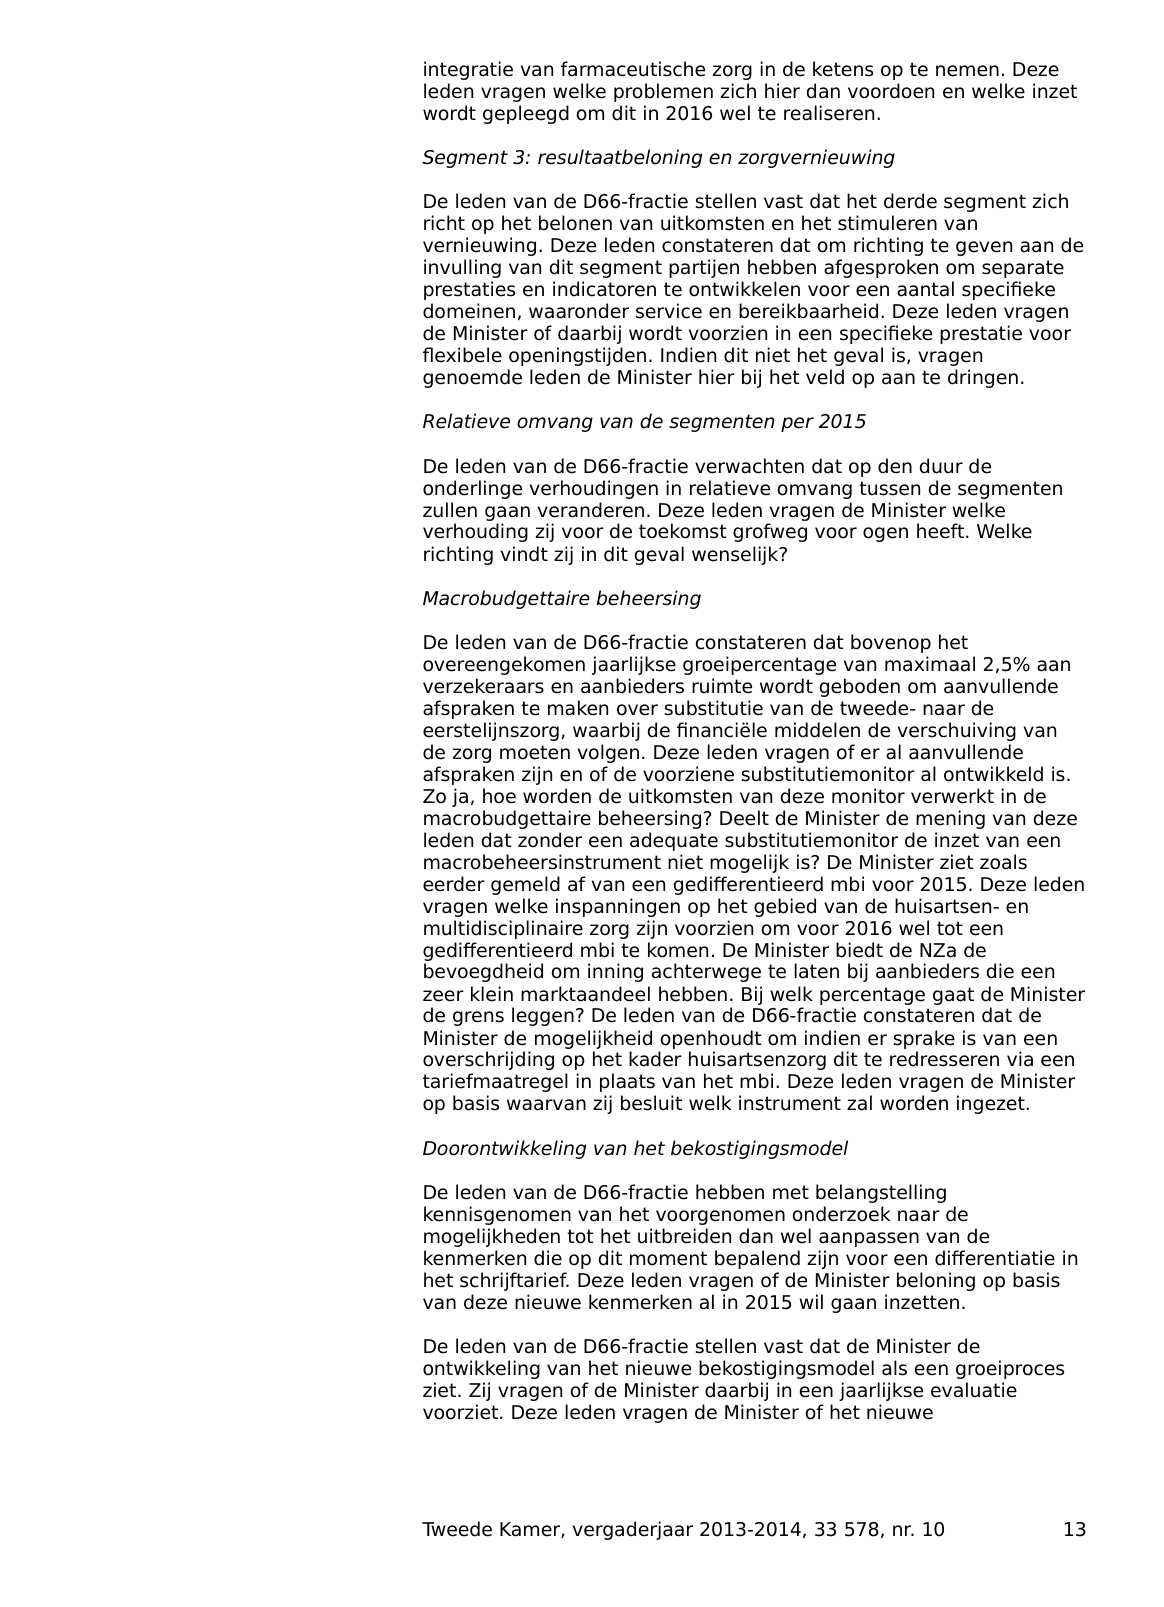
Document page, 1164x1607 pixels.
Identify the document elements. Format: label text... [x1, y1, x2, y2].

text integratie van farmaceutische zorg in de ketens op te nemen. Deze leden vragen welke problemen zich hier dan voordoen en welke inzet wordt gepleegd om dit in 2016 wel te realiseren. [422, 59, 1087, 125]
text De leden van de D66-fractie constateren dat bovenop het overeengekomen jaarlijkse groeipercentage van maximaal 2,5% aan verzekeraars en aanbieders ruimte wordt geboden om aanvullende afspraken te maken over substitutie van de tweede- naar de eerstelijnszorg, waarbij de financiële middelen de verschuiving van de zorg moeten volgen. Deze leden vragen of er al aanvullende afspraken zijn en of de voorziene substitutiemonitor al ontwikkeld is. Zo ja, hoe worden de uitkomsten van deze monitor verwerkt in de macrobudgettaire beheersing? Deelt de Minister de mening van deze leden dat zonder een adequate substitutiemonitor de inzet van een macrobeheersinstrument niet mogelijk is? De Minister ziet zoals eerder gemeld af van een gedifferentieerd mbi voor 2015. Deze leden vragen welke inspanningen op het gebied van de huisartsen- en multidisciplinaire zorg zijn voorzien om voor 2016 wel tot een gedifferentieerd mbi te komen. De Minister biedt de NZa de bevoegdheid om inning achterwege te laten bij aanbieders die een zeer klein marktaandeel hebben. Bij welk percentage gaat de Minister de grens leggen? De leden van de D66-fractie constateren dat de Minister de mogelijkheid openhoudt om indien er sprake is van een overschrijding op het kader huisartsenzorg dit te redresseren via een tariefmaatregel in plaats van het mbi. Deze leden vragen de Minister op basis waarvan zij besluit welk instrument zal worden ingezet. [422, 632, 1087, 1115]
text De leden van de D66-fractie stellen vast dat het derde segment zich richt op het belonen van uitkomsten en het stimuleren van vernieuwing. Deze leden constateren dat om richting te geven aan de invulling van dit segment partijen hebben afgesproken om separate prestaties en indicatoren te ontwikkelen voor een aantal specifieke domeinen, waaronder service en bereikbaarheid. Deze leden vragen de Minister of daarbij wordt voorzien in een specifieke prestatie voor flexibele openingstijden. Indien dit niet het geval is, vragen genoemde leden de Minister hier bij het veld op aan te dringen. [422, 191, 1087, 389]
subtitle Relatieve omvang van de segmenten per 2015 [422, 411, 1087, 433]
subtitle Segment 3: resultaatbeloning en zorgvernieuwing [422, 147, 1087, 169]
text De leden van de D66-fractie verwachten dat op den duur de onderlinge verhoudingen in relatieve omvang tussen de segmenten zullen gaan veranderen. Deze leden vragen de Minister welke verhouding zij voor de toekomst grofweg voor ogen heeft. Welke richting vindt zij in dit geval wenselijk? [422, 456, 1087, 565]
text De leden van de D66-fractie hebben met belangstelling kennisgenomen van het voorgenomen onderzoek naar de mogelijkheden tot het uitbreiden dan wel aanpassen van de kenmerken die op dit moment bepalend zijn voor een differentiatie in het schrijftarief. Deze leden vragen of de Minister beloning op basis van deze nieuwe kenmerken al in 2015 wil gaan inzetten. [422, 1182, 1087, 1313]
subtitle Macrobudgettaire beheersing [422, 588, 1087, 609]
text De leden van de D66-fractie stellen vast dat de Minister de ontwikkeling van het nieuwe bekostigingsmodel als een groeiproces ziet. Zij vragen of de Minister daarbij in een jaarlijkse evaluatie voorziet. Deze leden vragen de Minister of het nieuwe [422, 1336, 1087, 1424]
subtitle Doorontwikkeling van het bekostigingsmodel [422, 1137, 1087, 1159]
